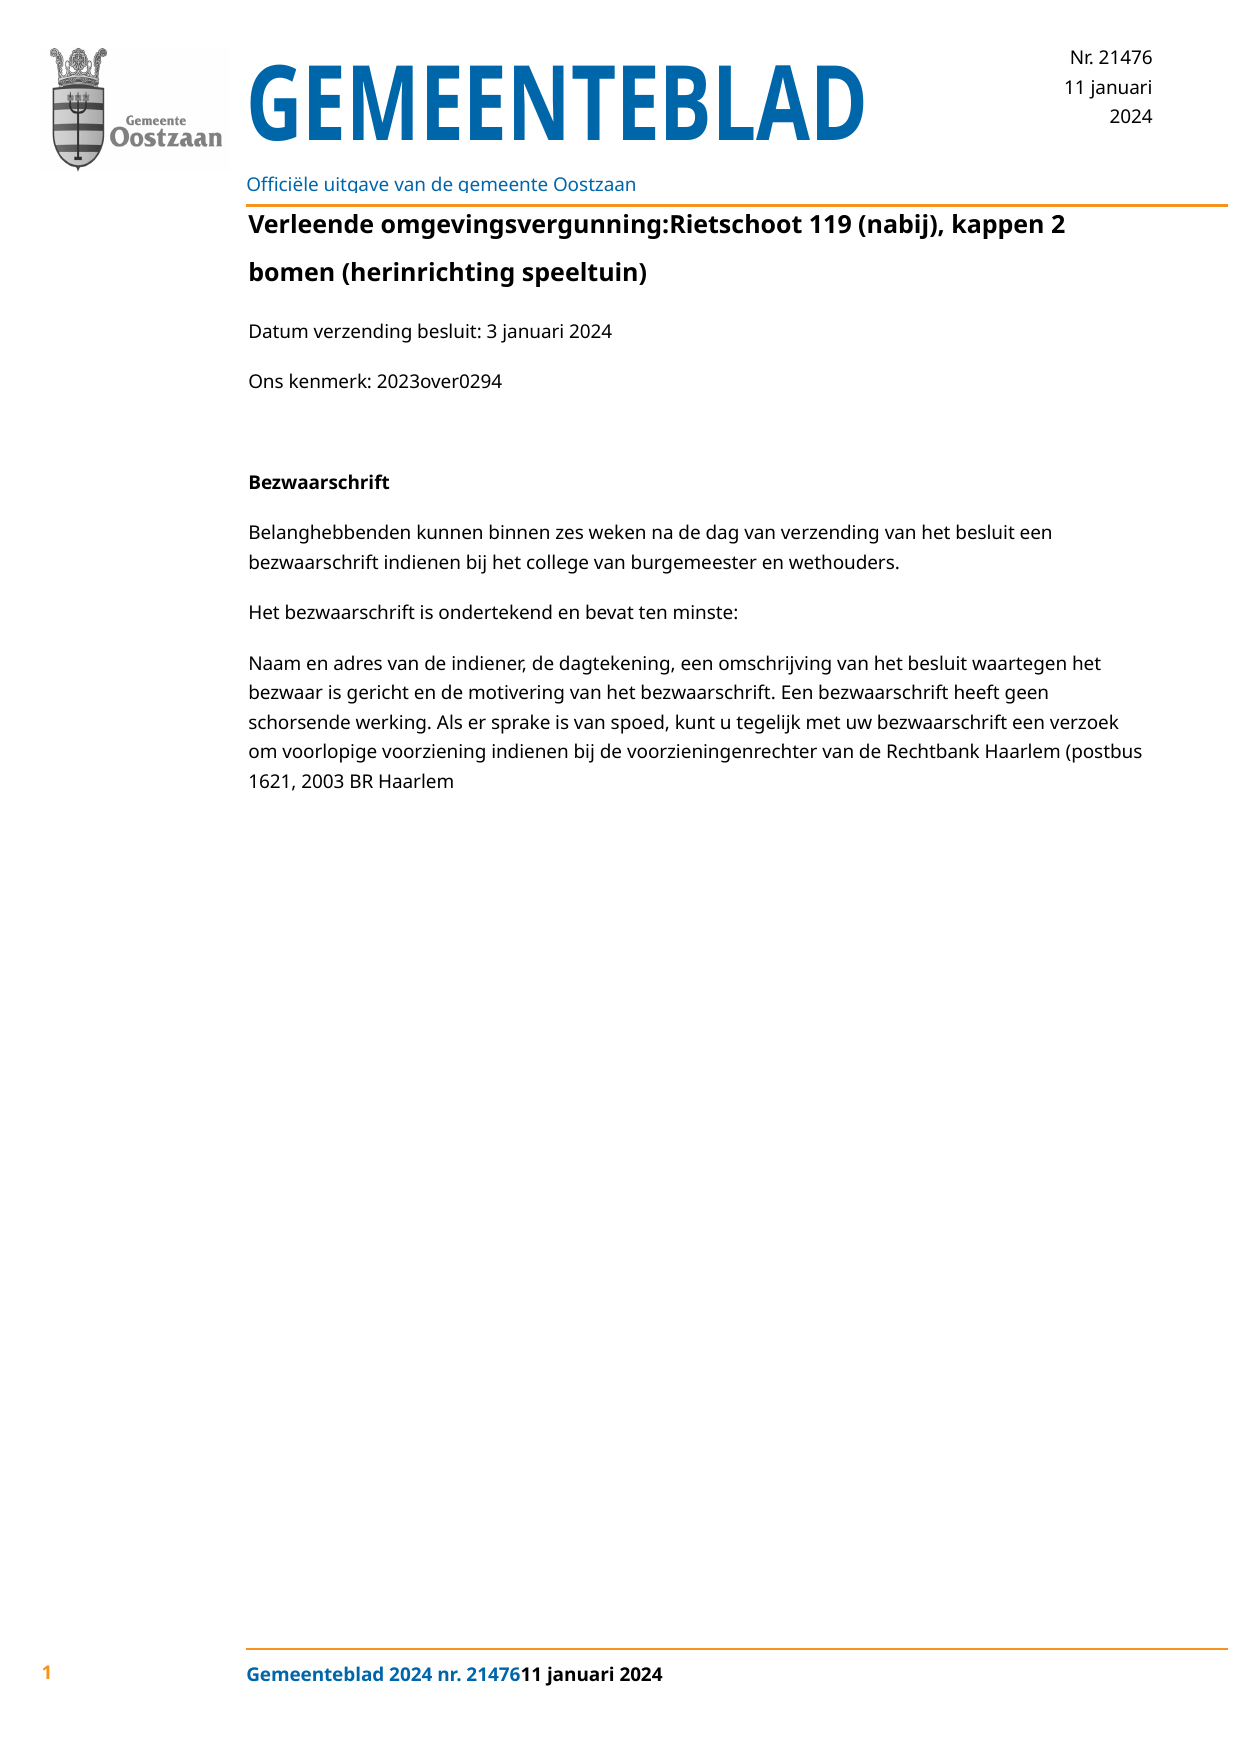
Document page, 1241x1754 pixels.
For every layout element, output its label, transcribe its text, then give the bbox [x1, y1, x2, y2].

text Belanghebbenden kunnen binnen zes weken na de dag van verzending van het besluit een bezwaarschrift indienen bij het college van burgemeester en wethouders. [248, 519, 1152, 575]
text Datum verzending besluit: 3 januari 2024 [248, 318, 1152, 344]
text Naam en adres van de indiener, de dagtekening, een omschrijving van het besluit waartegen het bezwaar is gericht en de motivering van het bezwaarschrift. Een bezwaarschrift heeft geen schorsende werking. Als er sprake is van spoed, kunt u tegelijk met uw bezwaarschrift een verzoek om voorlopige voorziening indienen bij de voorzieningenrechter van de Rechtbank Haarlem (postbus 1621, 2003 BR Haarlem [248, 650, 1152, 794]
text Het bezwaarschrift is ondertekend en bevat ten minste: [248, 599, 1152, 625]
picture [41, 47, 231, 172]
text Ons kenmerk: 2023over0294 [248, 368, 1152, 394]
text Bezwaarschrift [248, 469, 1152, 495]
text Verleende omgevingsvergunning:Rietschoot 119 (nabij), kappen 2 bomen (herinrichting speeltuin) [248, 207, 1152, 288]
